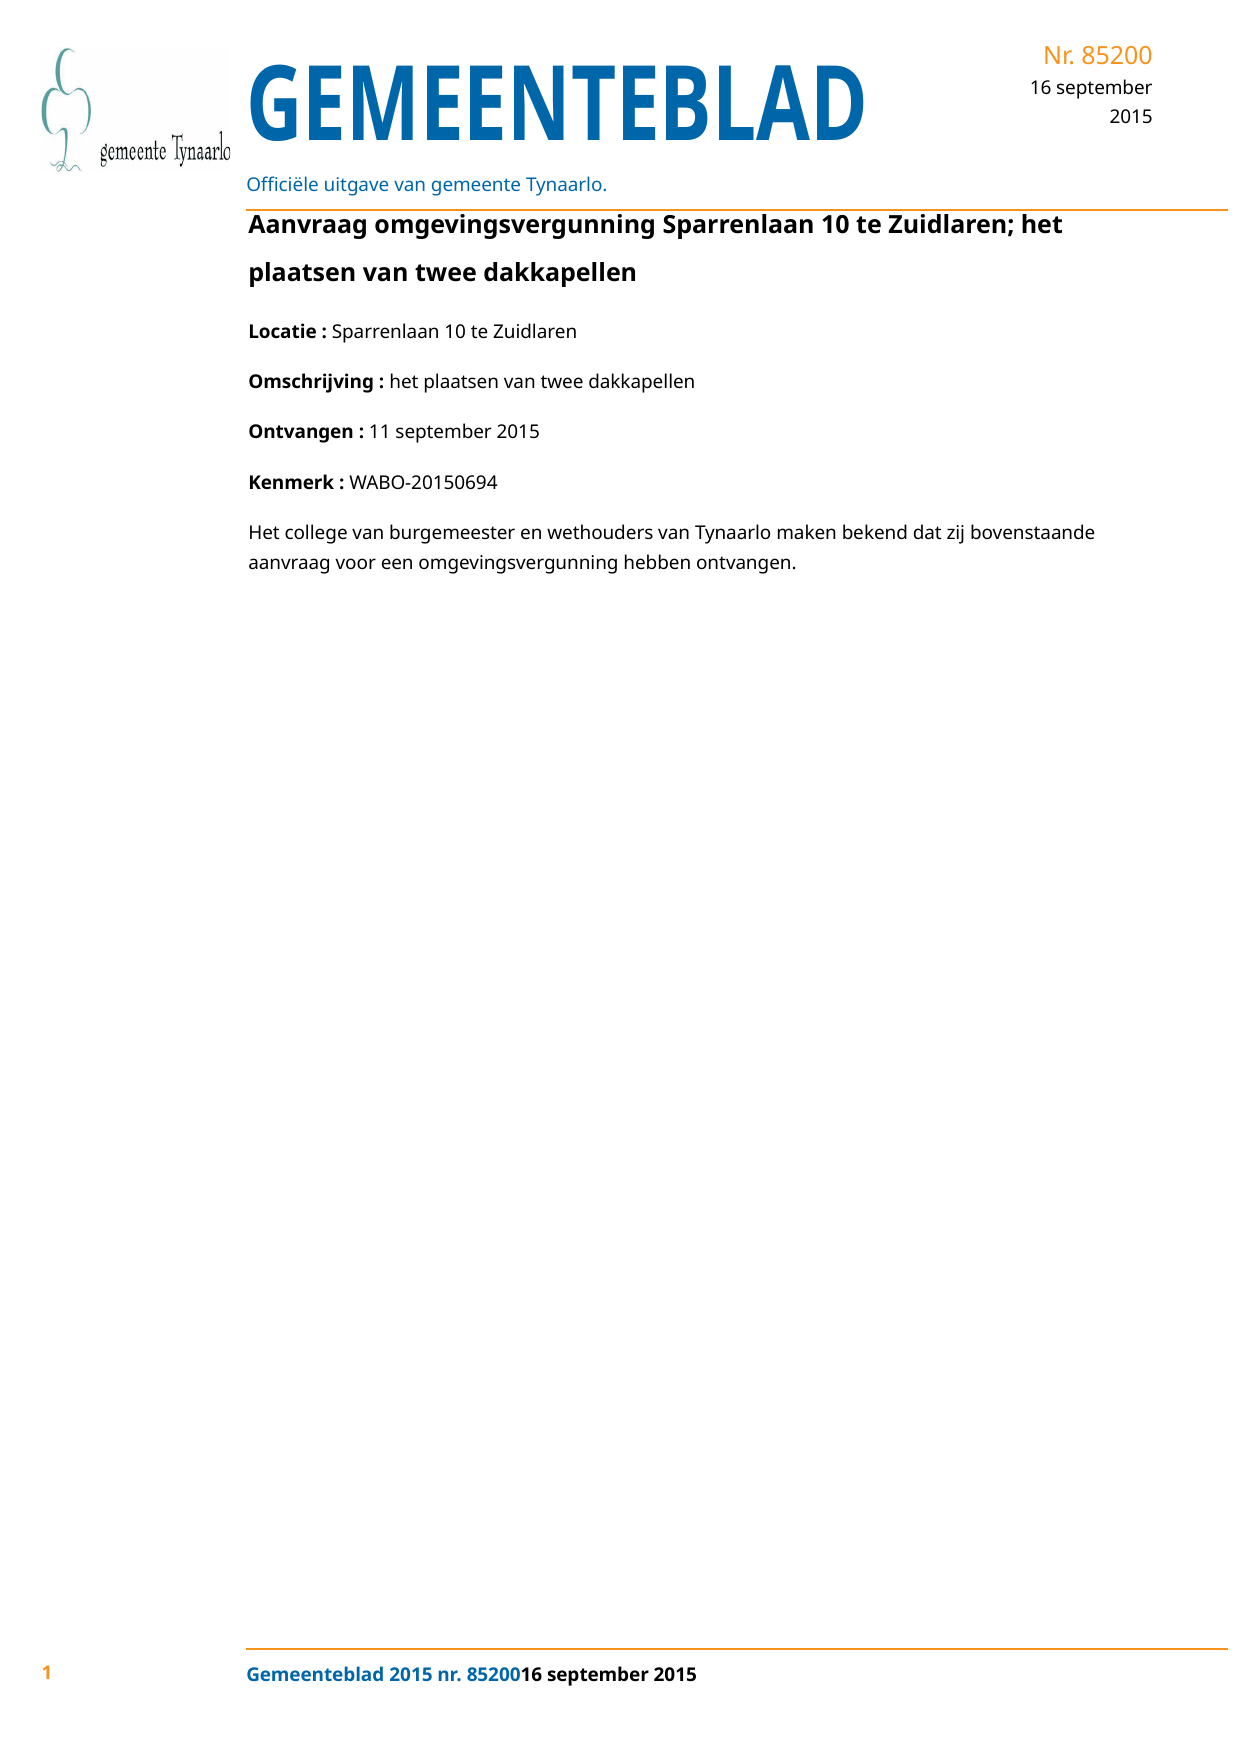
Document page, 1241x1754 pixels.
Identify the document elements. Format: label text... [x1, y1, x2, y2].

text Locatie : Sparrenlaan 10 te Zuidlaren [248, 318, 1152, 344]
text Aanvraag omgevingsvergunning Sparrenlaan 10 te Zuidlaren; het plaatsen van twee dakkapellen [248, 211, 1152, 288]
text Het college van burgemeester en wethouders van Tynaarlo maken bekend dat zij bovenstaande aanvraag voor een omgevingsvergunning hebben ontvangen. [248, 519, 1152, 575]
picture [41, 47, 231, 172]
text Ontvangen : 11 september 2015 [248, 419, 1152, 444]
text Omschrijving : het plaatsen van twee dakkapellen [248, 368, 1152, 394]
text Kenmerk : WABO-20150694 [248, 469, 1152, 495]
